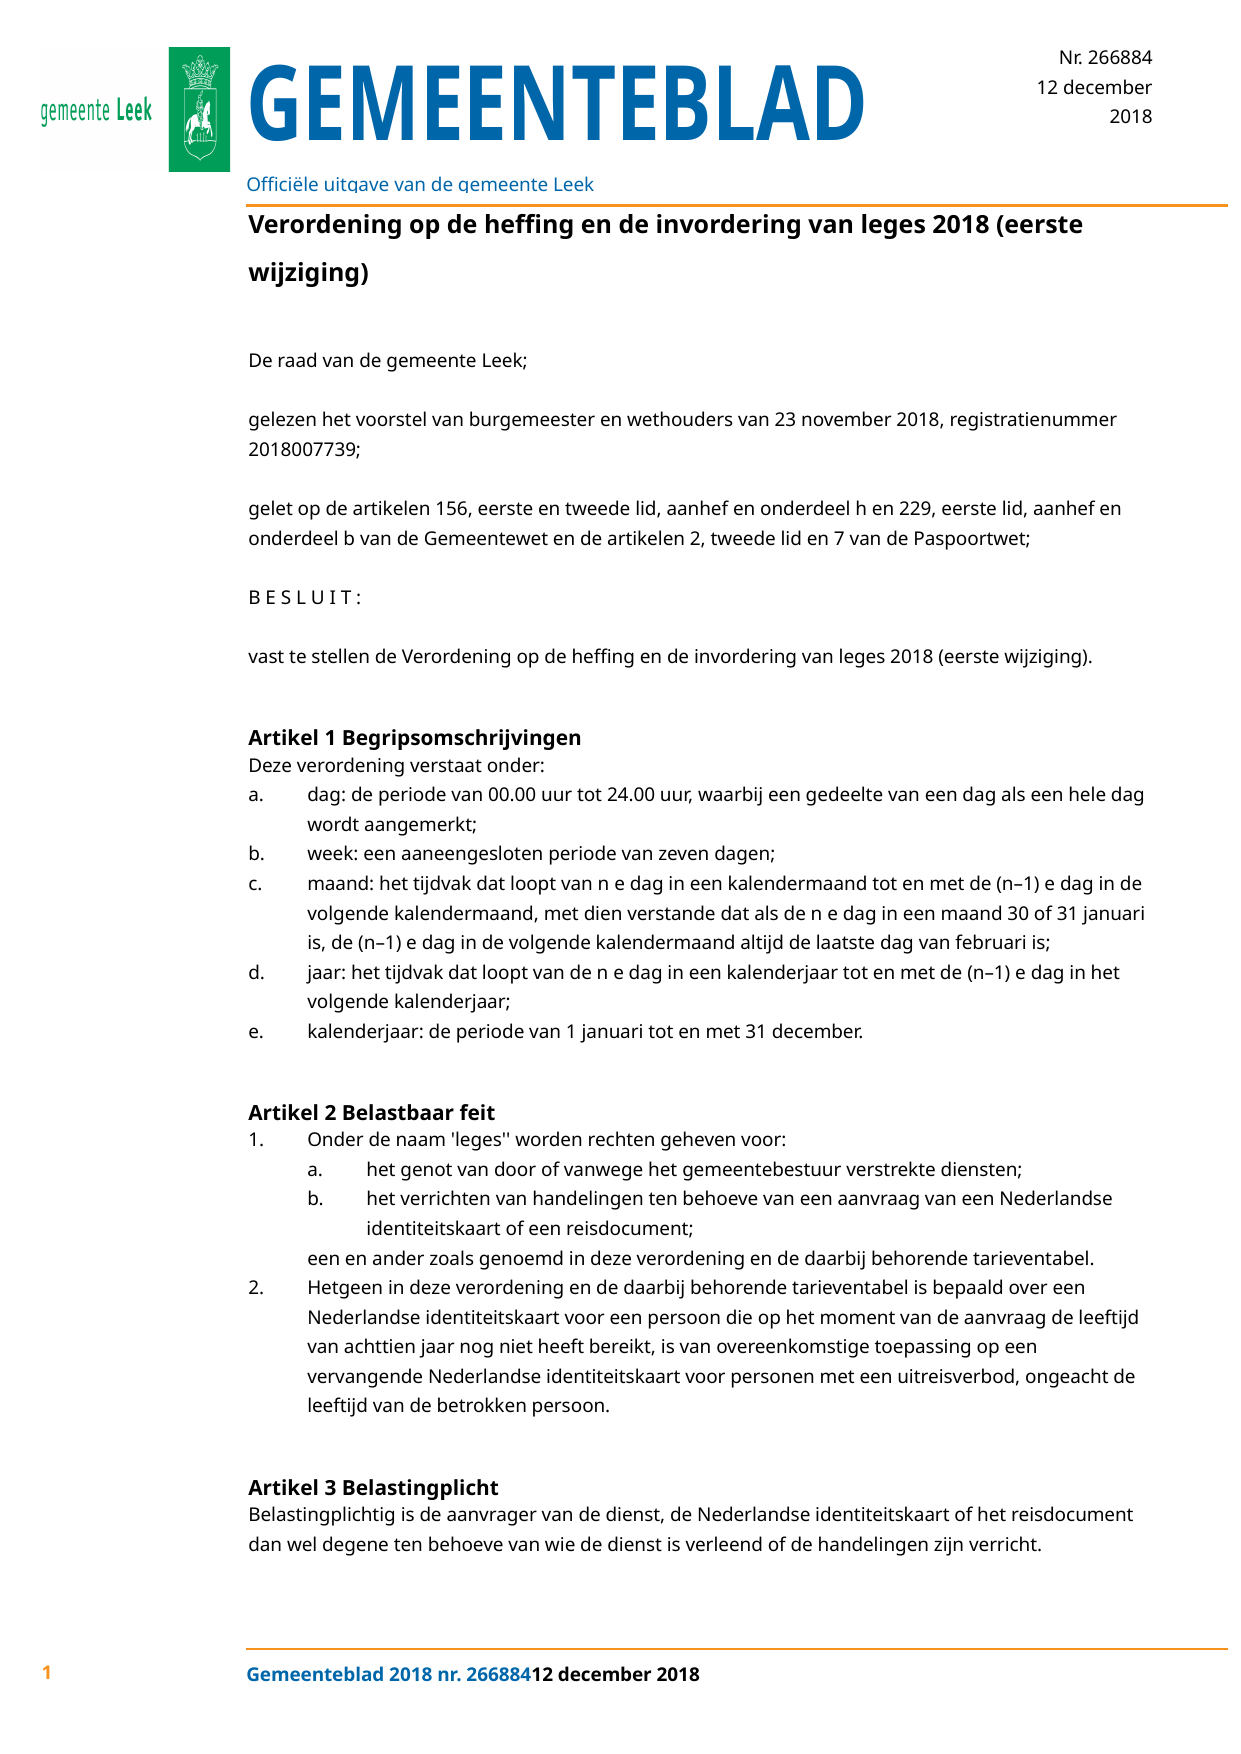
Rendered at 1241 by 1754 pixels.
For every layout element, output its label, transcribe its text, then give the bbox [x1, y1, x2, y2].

list het genot van door of vanwege het gemeentebestuur verstrekte diensten; [307, 1156, 1152, 1182]
text De raad van de gemeente Leek; [248, 347, 1152, 373]
list kalenderjaar: de periode van 1 januari tot en met 31 december. [248, 1018, 1152, 1044]
list een en ander zoals genoemd in deze verordening en de daarbij behorende tarieventabel. [248, 1245, 1152, 1271]
list Onder de naam 'leges'' worden rechten geheven voor: [248, 1126, 1152, 1152]
list Hetgeen in deze verordening en de daarbij behorende tarieventabel is bepaald over een Nederlandse identiteitskaart voor een persoon die op het moment van de aanvraag de leeftijd van achttien jaar nog niet heeft bereikt, is van overeenkomstige toepassing op een vervangende Nederlandse identiteitskaart voor personen met een uitreisverbod, ongeacht de leeftijd van de betrokken persoon. [248, 1274, 1152, 1418]
list het verrichten van handelingen ten behoeve van een aanvraag van een Nederlandse identiteitskaart of een reisdocument; [307, 1186, 1152, 1241]
text Verordening op de heffing en de invordering van leges 2018 (eerste wijziging) [248, 207, 1152, 288]
list maand: het tijdvak dat loopt van n e dag in een kalendermaand tot en met de (n–1) e dag in de volgende kalendermaand, met dien verstande dat als de n e dag in een maand 30 of 31 januari is, de (n–1) e dag in de volgende kalendermaand altijd de laatste dag van februari is; [248, 870, 1152, 955]
list dag: de periode van 00.00 uur tot 24.00 uur, waarbij een gedeelte van een dag als een hele dag wordt aangemerkt; [248, 781, 1152, 837]
text vast te stellen de Verordening op de heffing en de invordering van leges 2018 (eerste wijziging). [248, 643, 1152, 669]
text B E S L U I T : [248, 584, 1152, 610]
text Belastingplichtig is de aanvrager van de dienst, de Nederlandse identiteitskaart of het reisdocument dan wel degene ten behoeve van wie de dienst is verleend of de handelingen zijn verricht. [248, 1501, 1152, 1556]
text Artikel 2 Belastbaar feit [248, 1098, 1152, 1126]
text Deze verordening verstaat onder: [248, 752, 1152, 777]
list week: een aaneengesloten periode van zeven dagen; [248, 841, 1152, 866]
text Artikel 1 Begripsomschrijvingen [248, 723, 1152, 752]
picture [41, 47, 231, 172]
text Artikel 3 Belastingplicht [248, 1473, 1152, 1501]
text gelezen het voorstel van burgemeester en wethouders van 23 november 2018, registratienummer 2018007739; [248, 407, 1152, 462]
text gelet op de artikelen 156, eerste en tweede lid, aanhef en onderdeel h en 229, eerste lid, aanhef en onderdeel b van de Gemeentewet en de artikelen 2, tweede lid en 7 van de Paspoortwet; [248, 495, 1152, 551]
list jaar: het tijdvak dat loopt van de n e dag in een kalenderjaar tot en met de (n–1) e dag in het volgende kalenderjaar; [248, 959, 1152, 1014]
